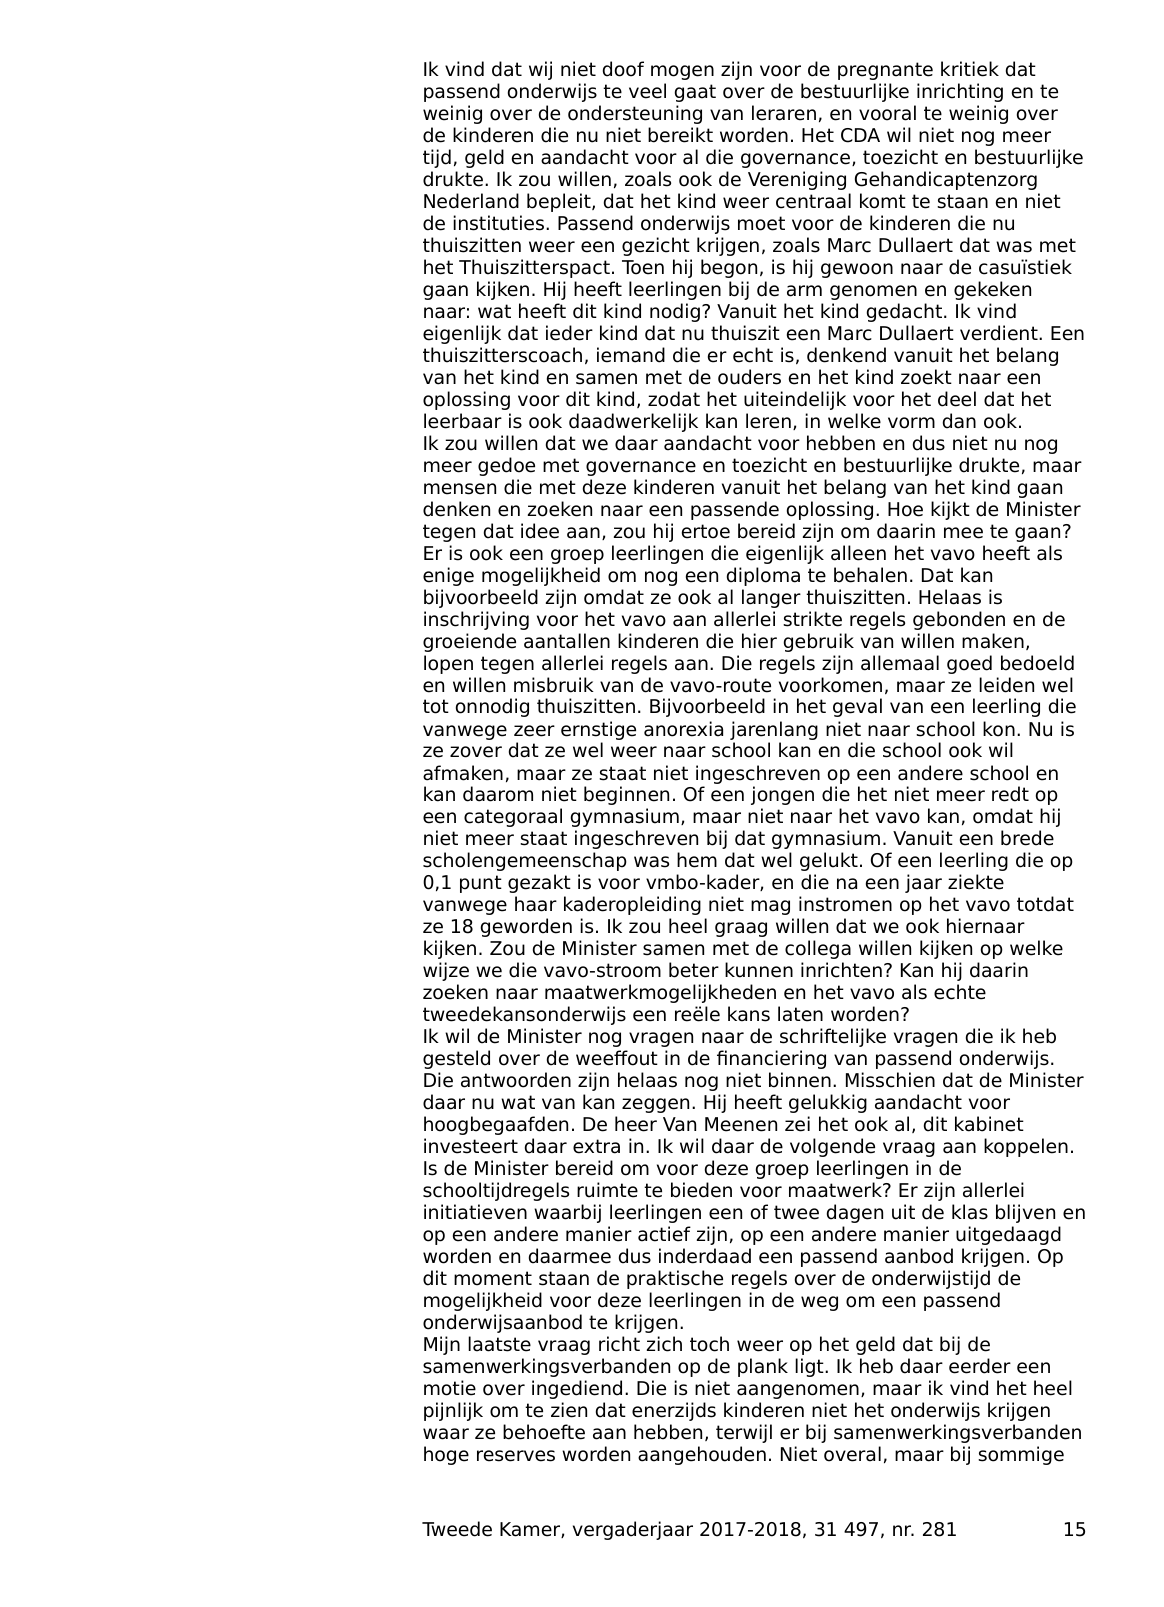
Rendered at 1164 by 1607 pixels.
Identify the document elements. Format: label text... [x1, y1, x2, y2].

text Ik wil de Minister nog vragen naar de schriftelijke vragen die ik heb gesteld over de weeffout in de financiering van passend onderwijs. Die antwoorden zijn helaas nog niet binnen. Misschien dat de Minister daar nu wat van kan zeggen. Hij heeft gelukkig aandacht voor hoogbegaafden. De heer Van Meenen zei het ook al, dit kabinet investeert daar extra in. Ik wil daar de volgende vraag aan koppelen. Is de Minister bereid om voor deze groep leerlingen in de schooltijdregels ruimte te bieden voor maatwerk? Er zijn allerlei initiatieven waarbij leerlingen een of twee dagen uit de klas blijven en op een andere manier actief zijn, op een andere manier uitgedaagd worden en daarmee dus inderdaad een passend aanbod krijgen. Op dit moment staan de praktische regels over de onderwijstijd de mogelijkheid voor deze leerlingen in de weg om een passend onderwijsaanbod te krijgen. [422, 1026, 1087, 1334]
text Er is ook een groep leerlingen die eigenlijk alleen het vavo heeft als enige mogelijkheid om nog een diploma te behalen. Dat kan bijvoorbeeld zijn omdat ze ook al langer thuiszitten. Helaas is inschrijving voor het vavo aan allerlei strikte regels gebonden en de groeiende aantallen kinderen die hier gebruik van willen maken, lopen tegen allerlei regels aan. Die regels zijn allemaal goed bedoeld en willen misbruik van de vavo-route voorkomen, maar ze leiden wel tot onnodig thuiszitten. Bijvoorbeeld in het geval van een leerling die vanwege zeer ernstige anorexia jarenlang niet naar school kon. Nu is ze zover dat ze wel weer naar school kan en die school ook wil afmaken, maar ze staat niet ingeschreven op een andere school en kan daarom niet beginnen. Of een jongen die het niet meer redt op een categoraal gymnasium, maar niet naar het vavo kan, omdat hij niet meer staat ingeschreven bij dat gymnasium. Vanuit een brede scholengemeenschap was hem dat wel gelukt. Of een leerling die op 0,1 punt gezakt is voor vmbo-kader, en die na een jaar ziekte vanwege haar kaderopleiding niet mag instromen op het vavo totdat ze 18 geworden is. Ik zou heel graag willen dat we ook hiernaar kijken. Zou de Minister samen met de collega willen kijken op welke wijze we die vavo-stroom beter kunnen inrichten? Kan hij daarin zoeken naar maatwerkmogelijkheden en het vavo als echte tweedekansonderwijs een reële kans laten worden? [422, 543, 1087, 1026]
text Ik zou willen dat we daar aandacht voor hebben en dus niet nu nog meer gedoe met governance en toezicht en bestuurlijke drukte, maar mensen die met deze kinderen vanuit het belang van het kind gaan denken en zoeken naar een passende oplossing. Hoe kijkt de Minister tegen dat idee aan, zou hij ertoe bereid zijn om daarin mee te gaan? [422, 433, 1087, 543]
text Mijn laatste vraag richt zich toch weer op het geld dat bij de samenwerkingsverbanden op de plank ligt. Ik heb daar eerder een motie over ingediend. Die is niet aangenomen, maar ik vind het heel pijnlijk om te zien dat enerzijds kinderen niet het onderwijs krijgen waar ze behoefte aan hebben, terwijl er bij samenwerkingsverbanden hoge reserves worden aangehouden. Niet overal, maar bij sommige [422, 1334, 1087, 1466]
text Ik vind dat wij niet doof mogen zijn voor de pregnante kritiek dat passend onderwijs te veel gaat over de bestuurlijke inrichting en te weinig over de ondersteuning van leraren, en vooral te weinig over de kinderen die nu niet bereikt worden. Het CDA wil niet nog meer tijd, geld en aandacht voor al die governance, toezicht en bestuurlijke drukte. Ik zou willen, zoals ook de Vereniging Gehandicaptenzorg Nederland bepleit, dat het kind weer centraal komt te staan en niet de instituties. Passend onderwijs moet voor de kinderen die nu thuiszitten weer een gezicht krijgen, zoals Marc Dullaert dat was met het Thuiszitterspact. Toen hij begon, is hij gewoon naar de casuïstiek gaan kijken. Hij heeft leerlingen bij de arm genomen en gekeken naar: wat heeft dit kind nodig? Vanuit het kind gedacht. Ik vind eigenlijk dat ieder kind dat nu thuiszit een Marc Dullaert verdient. Een thuiszitterscoach, iemand die er echt is, denkend vanuit het belang van het kind en samen met de ouders en het kind zoekt naar een oplossing voor dit kind, zodat het uiteindelijk voor het deel dat het leerbaar is ook daadwerkelijk kan leren, in welke vorm dan ook. [422, 59, 1087, 433]
